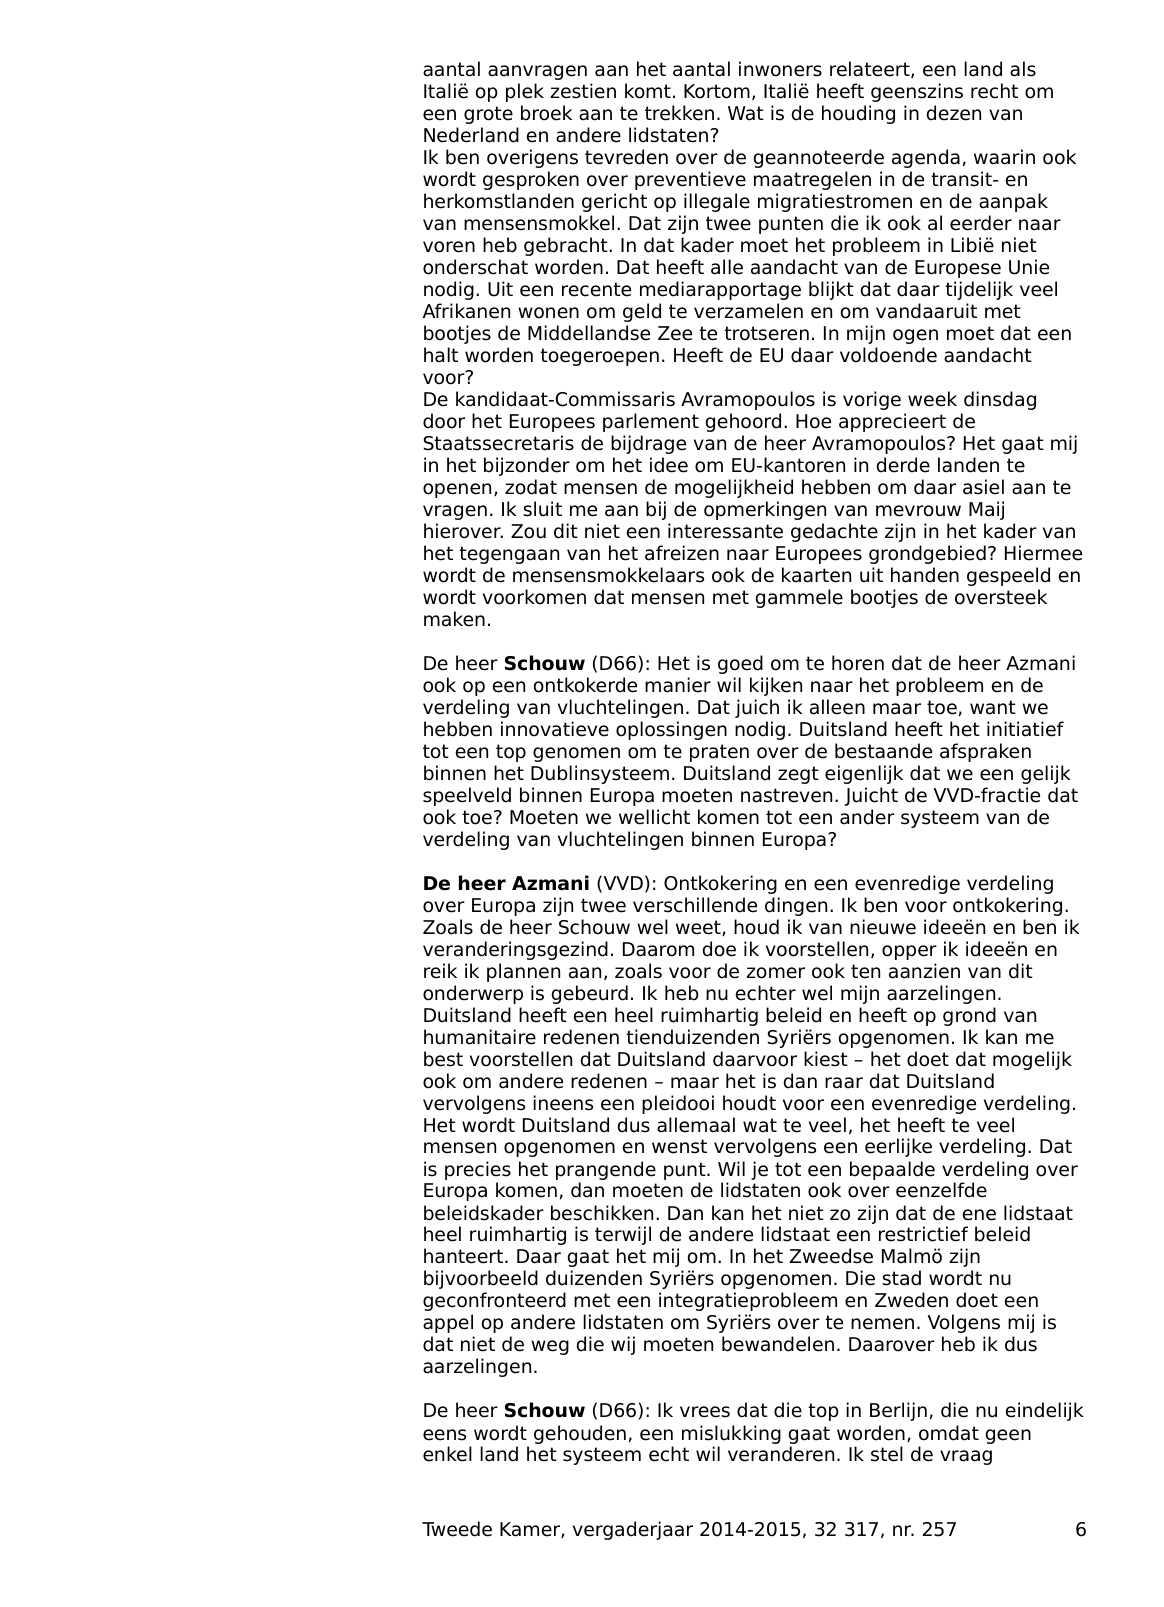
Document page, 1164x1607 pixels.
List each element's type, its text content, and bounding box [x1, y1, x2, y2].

text aantal aanvragen aan het aantal inwoners relateert, een land als Italië op plek zestien komt. Kortom, Italië heeft geenszins recht om een grote broek aan te trekken. Wat is de houding in dezen van Nederland en andere lidstaten? [422, 59, 1087, 147]
text De heer Schouw (D66): Het is goed om te horen dat de heer Azmani ook op een ontkokerde manier wil kijken naar het probleem en de verdeling van vluchtelingen. Dat juich ik alleen maar toe, want we hebben innovatieve oplossingen nodig. Duitsland heeft het initiatief tot een top genomen om te praten over de bestaande afspraken binnen het Dublinsysteem. Duitsland zegt eigenlijk dat we een gelijk speelveld binnen Europa moeten nastreven. Juicht de VVD-fractie dat ook toe? Moeten we wellicht komen tot een ander systeem van de verdeling van vluchtelingen binnen Europa? [422, 653, 1087, 851]
text Ik ben overigens tevreden over de geannoteerde agenda, waarin ook wordt gesproken over preventieve maatregelen in de transit- en herkomstlanden gericht op illegale migratiestromen en de aanpak van mensensmokkel. Dat zijn twee punten die ik ook al eerder naar voren heb gebracht. In dat kader moet het probleem in Libië niet onderschat worden. Dat heeft alle aandacht van de Europese Unie nodig. Uit een recente mediarapportage blijkt dat daar tijdelijk veel Afrikanen wonen om geld te verzamelen en om vandaaruit met bootjes de Middellandse Zee te trotseren. In mijn ogen moet dat een halt worden toegeroepen. Heeft de EU daar voldoende aandacht voor? [422, 147, 1087, 389]
text De kandidaat-Commissaris Avramopoulos is vorige week dinsdag door het Europees parlement gehoord. Hoe apprecieert de Staatssecretaris de bijdrage van de heer Avramopoulos? Het gaat mij in het bijzonder om het idee om EU-kantoren in derde landen te openen, zodat mensen de mogelijkheid hebben om daar asiel aan te vragen. Ik sluit me aan bij de opmerkingen van mevrouw Maij hierover. Zou dit niet een interessante gedachte zijn in het kader van het tegengaan van het afreizen naar Europees grondgebied? Hiermee wordt de mensensmokkelaars ook de kaarten uit handen gespeeld en wordt voorkomen dat mensen met gammele bootjes de oversteek maken. [422, 389, 1087, 631]
text De heer Schouw (D66): Ik vrees dat die top in Berlijn, die nu eindelijk eens wordt gehouden, een mislukking gaat worden, omdat geen enkel land het systeem echt wil veranderen. Ik stel de vraag [422, 1400, 1087, 1466]
text De heer Azmani (VVD): Ontkokering en een evenredige verdeling over Europa zijn twee verschillende dingen. Ik ben voor ontkokering. Zoals de heer Schouw wel weet, houd ik van nieuwe ideeën en ben ik veranderingsgezind. Daarom doe ik voorstellen, opper ik ideeën en reik ik plannen aan, zoals voor de zomer ook ten aanzien van dit onderwerp is gebeurd. Ik heb nu echter wel mijn aarzelingen. Duitsland heeft een heel ruimhartig beleid en heeft op grond van humanitaire redenen tienduizenden Syriërs opgenomen. Ik kan me best voorstellen dat Duitsland daarvoor kiest – het doet dat mogelijk ook om andere redenen – maar het is dan raar dat Duitsland vervolgens ineens een pleidooi houdt voor een evenredige verdeling. Het wordt Duitsland dus allemaal wat te veel, het heeft te veel mensen opgenomen en wenst vervolgens een eerlijke verdeling. Dat is precies het prangende punt. Wil je tot een bepaalde verdeling over Europa komen, dan moeten de lidstaten ook over eenzelfde beleidskader beschikken. Dan kan het niet zo zijn dat de ene lidstaat heel ruimhartig is terwijl de andere lidstaat een restrictief beleid hanteert. Daar gaat het mij om. In het Zweedse Malmö zijn bijvoorbeeld duizenden Syriërs opgenomen. Die stad wordt nu geconfronteerd met een integratieprobleem en Zweden doet een appel op andere lidstaten om Syriërs over te nemen. Volgens mij is dat niet de weg die wij moeten bewandelen. Daarover heb ik dus aarzelingen. [422, 873, 1087, 1378]
